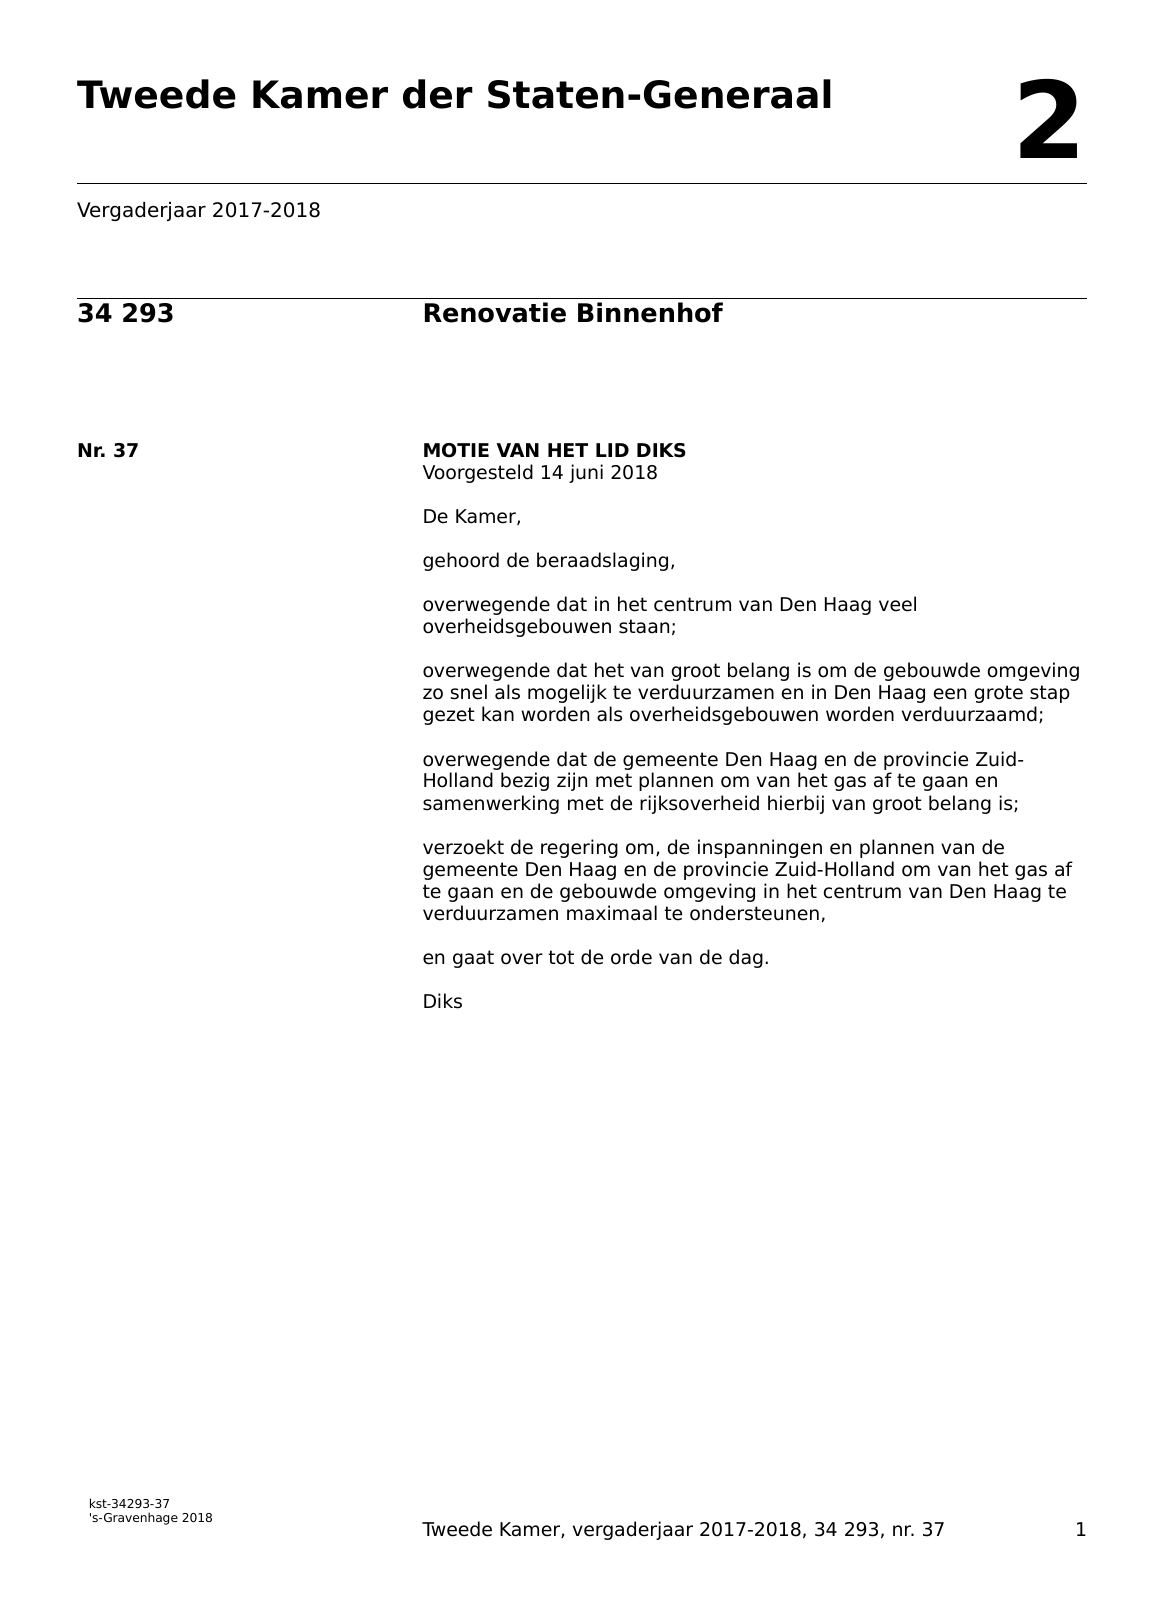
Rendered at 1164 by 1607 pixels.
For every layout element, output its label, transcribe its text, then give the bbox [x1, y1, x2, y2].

text verzoekt de regering om, de inspanningen en plannen van de gemeente Den Haag en de provincie Zuid-Holland om van het gas af te gaan en de gebouwde omgeving in het centrum van Den Haag te verduurzamen maximaal te ondersteunen, [422, 837, 1087, 924]
text kst-34293-37 [88, 1497, 323, 1511]
text Diks [422, 991, 1087, 1013]
text gehoord de beraadslaging, [422, 550, 1087, 572]
text overwegende dat het van groot belang is om de gebouwde omgeving zo snel als mogelijk te verduurzamen en in Den Haag een grote stap gezet kan worden als overheidsgebouwen worden verduurzaamd; [422, 660, 1087, 726]
subtitle 34 293 Renovatie Binnenhof [77, 299, 1087, 329]
text De Kamer, [422, 506, 1087, 528]
subtitle Nr. 37 MOTIE VAN HET LID DIKS [77, 440, 1087, 462]
text Voorgesteld 14 juni 2018 [422, 462, 1087, 484]
text overwegende dat de gemeente Den Haag en de provincie Zuid-Holland bezig zijn met plannen om van het gas af te gaan en samenwerking met de rijksoverheid hierbij van groot belang is; [422, 748, 1087, 814]
table_header Tweede Kamer der Staten-Generaal [77, 59, 886, 183]
table_header 2 [886, 59, 1087, 183]
text overwegende dat in het centrum van Den Haag veel overheidsgebouwen staan; [422, 594, 1087, 638]
text 's-Gravenhage 2018 [88, 1511, 323, 1525]
text en gaat over tot de orde van de dag. [422, 947, 1087, 969]
table_cell Vergaderjaar 2017-2018 [77, 184, 1087, 298]
